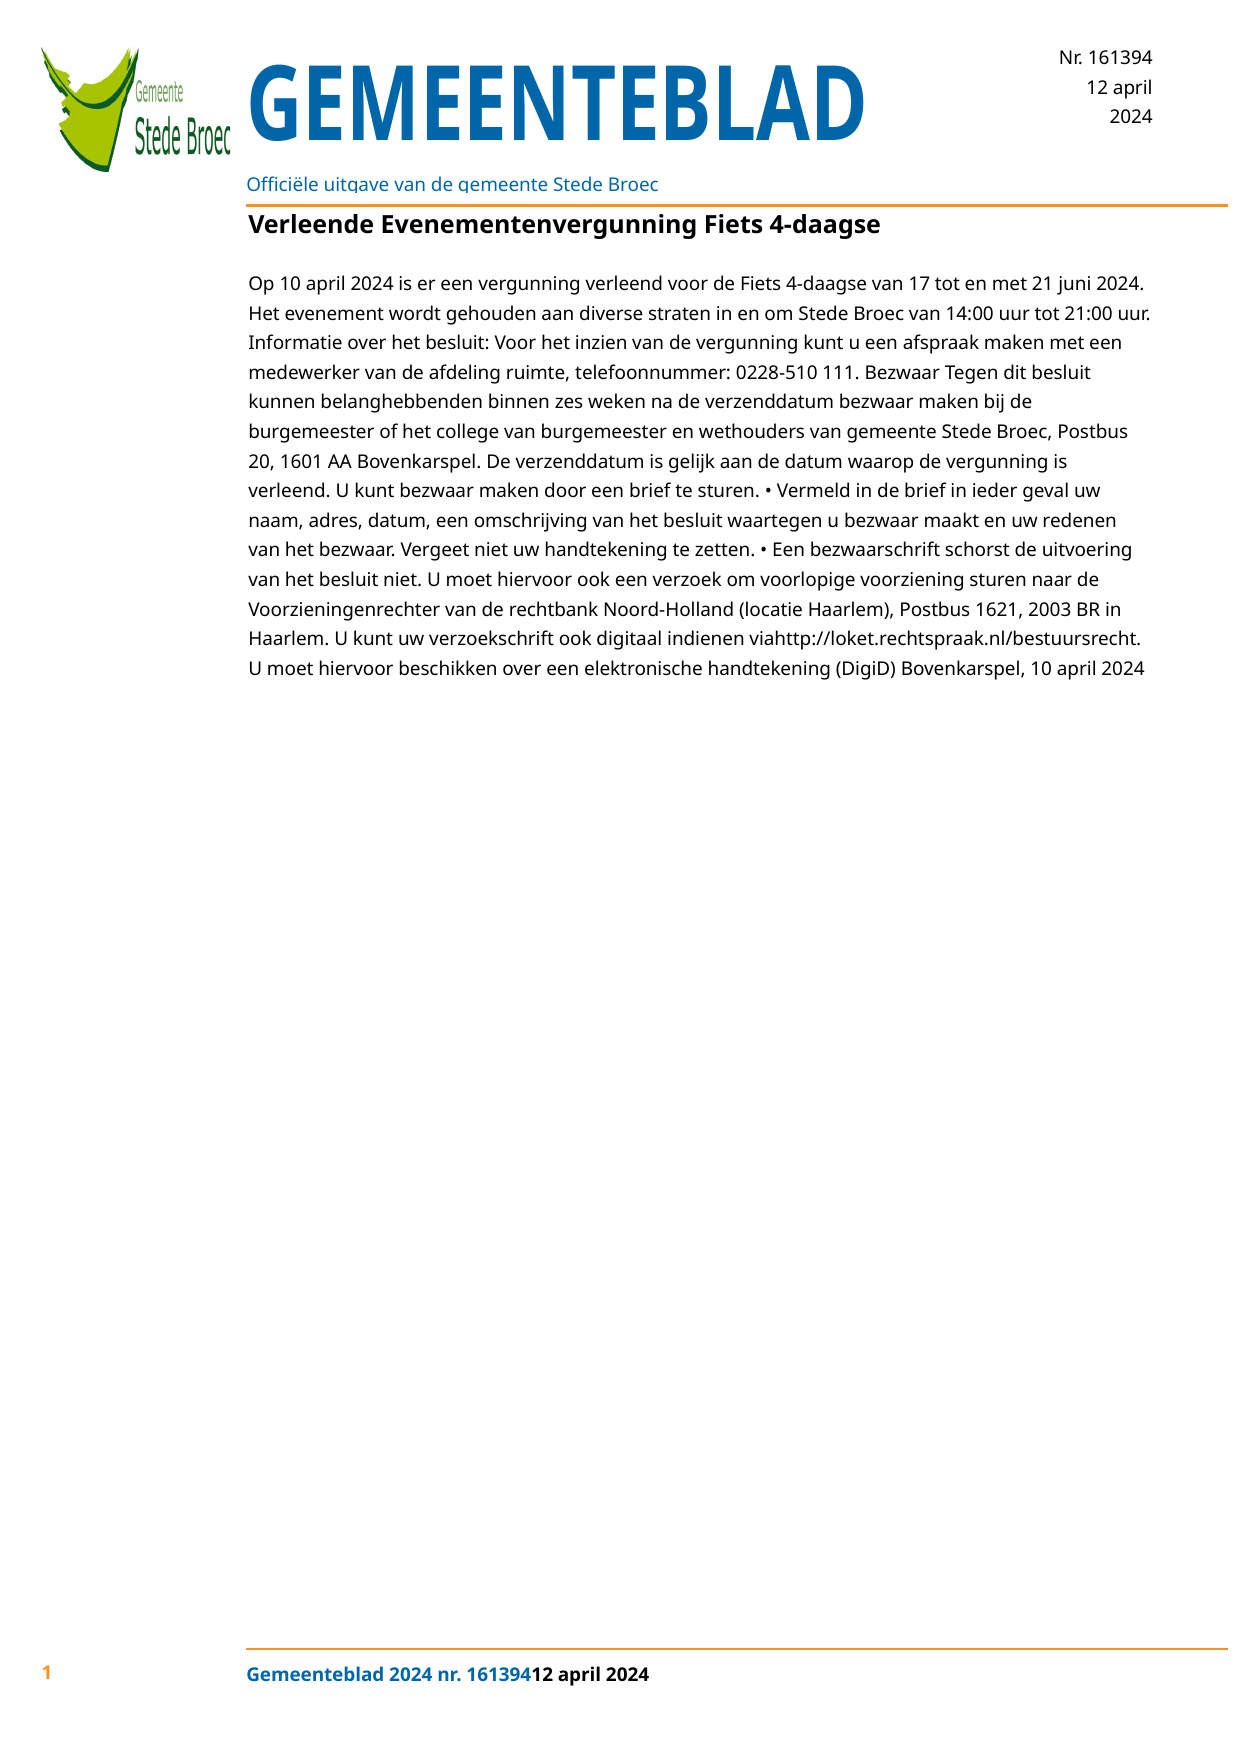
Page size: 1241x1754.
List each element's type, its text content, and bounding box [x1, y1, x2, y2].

picture [41, 47, 231, 172]
text Verleende Evenementenvergunning Fiets 4-daagse [248, 207, 1152, 241]
text Op 10 april 2024 is er een vergunning verleend voor de Fiets 4-daagse van 17 tot en met 21 juni 2024. Het evenement wordt gehouden aan diverse straten in en om Stede Broec van 14:00 uur tot 21:00 uur. Informatie over het besluit: Voor het inzien van de vergunning kunt u een afspraak maken met een medewerker van de afdeling ruimte, telefoonnummer: 0228-510 111. Bezwaar Tegen dit besluit kunnen belanghebbenden binnen zes weken na de verzenddatum bezwaar maken bij de burgemeester of het college van burgemeester en wethouders van gemeente Stede Broec, Postbus 20, 1601 AA Bovenkarspel. De verzenddatum is gelijk aan de datum waarop de vergunning is verleend. U kunt bezwaar maken door een brief te sturen. • Vermeld in de brief in ieder geval uw naam, adres, datum, een omschrijving van het besluit waartegen u bezwaar maakt en uw redenen van het bezwaar. Vergeet niet uw handtekening te zetten. • Een bezwaarschrift schorst de uitvoering van het besluit niet. U moet hiervoor ook een verzoek om voorlopige voorziening sturen naar de Voorzieningenrechter van de rechtbank Noord-Holland (locatie Haarlem), Postbus 1621, 2003 BR in Haarlem. U kunt uw verzoekschrift ook digitaal indienen viahttp://loket.rechtspraak.nl/bestuursrecht. U moet hiervoor beschikken over een elektronische handtekening (DigiD) Bovenkarspel, 10 april 2024 [248, 270, 1152, 681]
